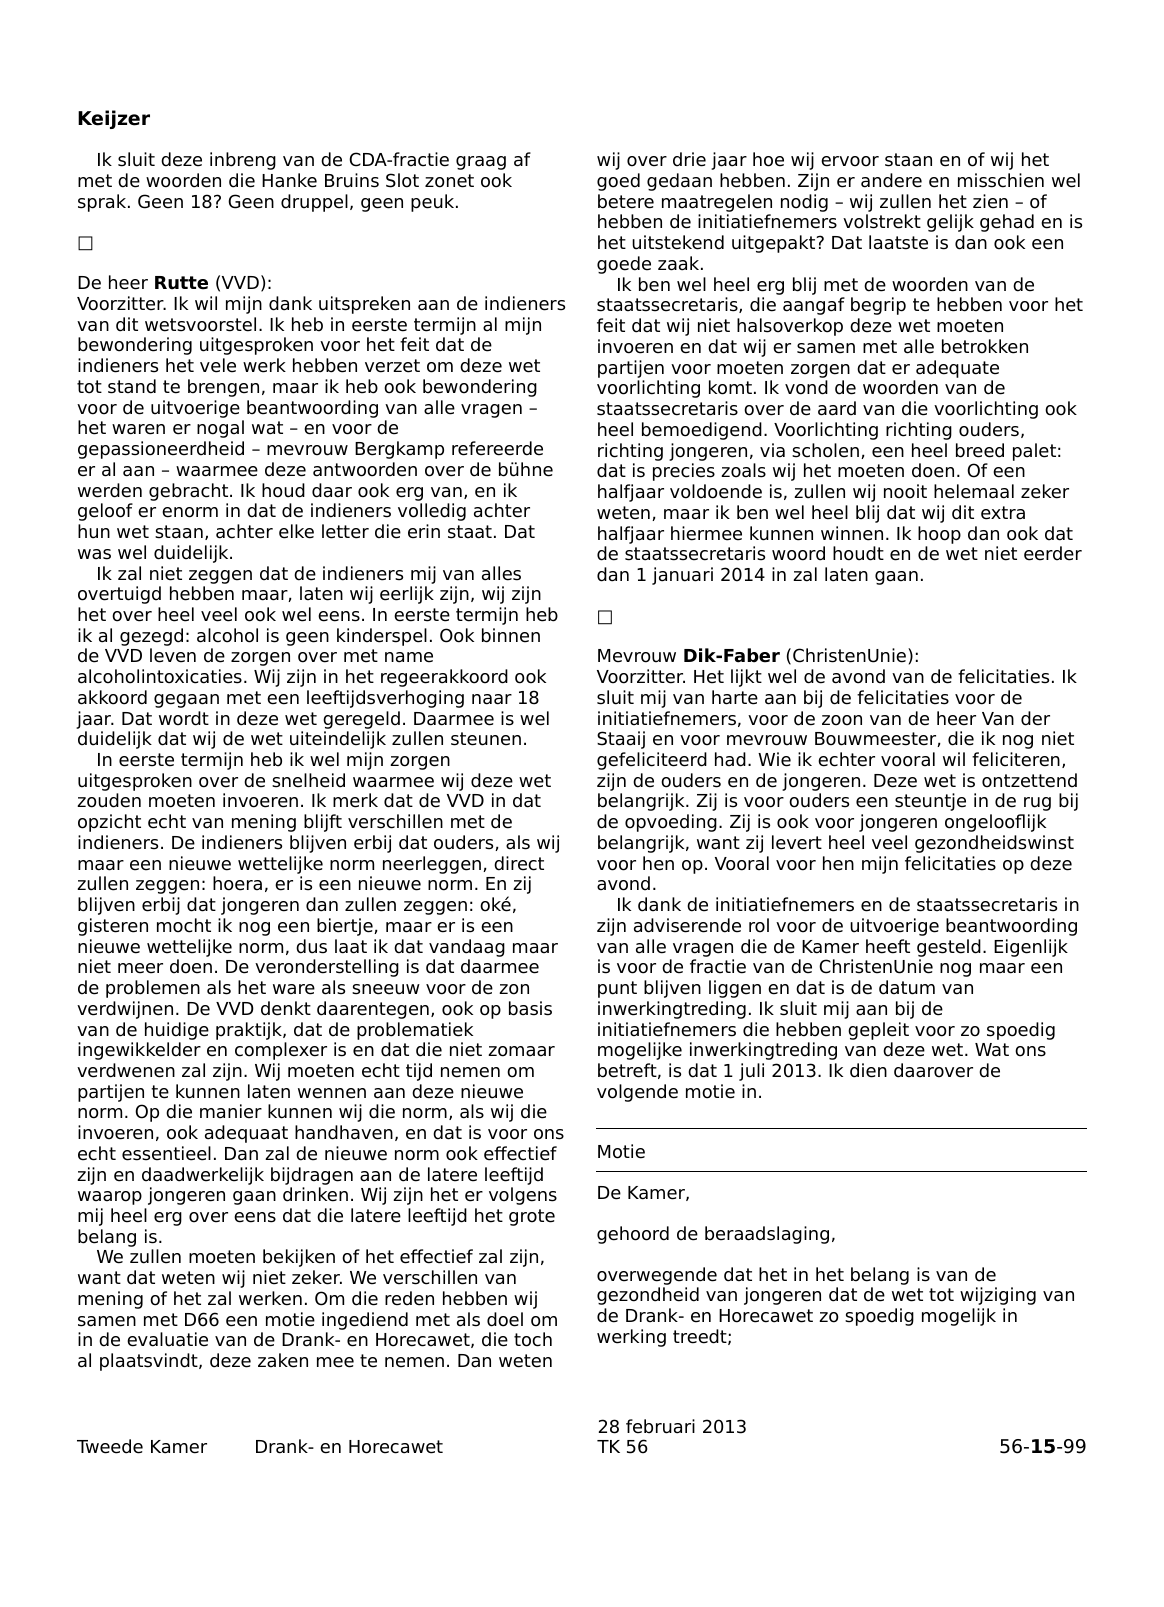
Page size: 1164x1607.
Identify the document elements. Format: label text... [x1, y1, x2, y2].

text Ik dank de initiatiefnemers en de staatssecretaris in zijn adviserende rol voor de uitvoerige beantwoording van alle vragen die de Kamer heeft gesteld. Eigenlijk is voor de fractie van de ChristenUnie nog maar een punt blijven liggen en dat is de datum van inwerkingtreding. Ik sluit mij aan bij de initiatiefnemers die hebben gepleit voor zo spoedig mogelijke inwerkingtreding van deze wet. Wat ons betreft, is dat 1 juli 2013. Ik dien daarover de volgende motie in. [596, 895, 1087, 1102]
text Voorzitter. Het lijkt wel de avond van de felicitaties. Ik sluit mij van harte aan bij de felicitaties voor de initiatiefnemers, voor de zoon van de heer Van der Staaij en voor mevrouw Bouwmeester, die ik nog niet gefeliciteerd had. Wie ik echter vooral wil feliciteren, zijn de ouders en de jongeren. Deze wet is ontzettend belangrijk. Zij is voor ouders een steuntje in de rug bij de opvoeding. Zij is ook voor jongeren ongelooflijk belangrijk, want zij levert heel veel gezondheidswinst voor hen op. Vooral voor hen mijn felicitaties op deze avond. [596, 667, 1087, 895]
text Ik zal niet zeggen dat de indieners mij van alles overtuigd hebben maar, laten wij eerlijk zijn, wij zijn het over heel veel ook wel eens. In eerste termijn heb ik al gezegd: alcohol is geen kinderspel. Ook binnen de VVD leven de zorgen over met name alcoholintoxicaties. Wij zijn in het regeerakkoord ook akkoord gegaan met een leeftijdsverhoging naar 18 jaar. Dat wordt in deze wet geregeld. Daarmee is wel duidelijk dat wij de wet uiteindelijk zullen steunen. [77, 563, 567, 750]
text gehoord de beraadslaging, [596, 1224, 1087, 1244]
text □ [596, 606, 1087, 626]
text Ik sluit deze inbreng van de CDA-fractie graag af met de woorden die Hanke Bruins Slot zonet ook sprak. Geen 18? Geen druppel, geen peuk. [77, 150, 567, 212]
text De heer Rutte (VVD): [77, 273, 567, 294]
text overwegende dat het in het belang is van de gezondheid van jongeren dat de wet tot wijziging van de Drank- en Horecawet zo spoedig mogelijk in werking treedt; [596, 1264, 1087, 1347]
text Ik ben wel heel erg blij met de woorden van de staatssecretaris, die aangaf begrip te hebben voor het feit dat wij niet halsoverkop deze wet moeten invoeren en dat wij er samen met alle betrokken partijen voor moeten zorgen dat er adequate voorlichting komt. Ik vond de woorden van de staatssecretaris over de aard van die voorlichting ook heel bemoedigend. Voorlichting richting ouders, richting jongeren, via scholen, een heel breed palet: dat is precies zoals wij het moeten doen. Of een halfjaar voldoende is, zullen wij nooit helemaal zeker weten, maar ik ben wel heel blij dat wij dit extra halfjaar hiermee kunnen winnen. Ik hoop dan ook dat de staatssecretaris woord houdt en de wet niet eerder dan 1 januari 2014 in zal laten gaan. [596, 274, 1087, 586]
text Mevrouw Dik-Faber (ChristenUnie): [596, 646, 1087, 667]
text Motie [596, 1142, 1087, 1163]
text In eerste termijn heb ik wel mijn zorgen uitgesproken over de snelheid waarmee wij deze wet zouden moeten invoeren. Ik merk dat de VVD in dat opzicht echt van mening blijft verschillen met de indieners. De indieners blijven erbij dat ouders, als wij maar een nieuwe wettelijke norm neerleggen, direct zullen zeggen: hoera, er is een nieuwe norm. En zij blijven erbij dat jongeren dan zullen zeggen: oké, gisteren mocht ik nog een biertje, maar er is een nieuwe wettelijke norm, dus laat ik dat vandaag maar niet meer doen. De veronderstelling is dat daarmee de problemen als het ware als sneeuw voor de zon verdwijnen. De VVD denkt daarentegen, ook op basis van de huidige praktijk, dat de problematiek ingewikkelder en complexer is en dat die niet zomaar verdwenen zal zijn. Wij moeten echt tijd nemen om partijen te kunnen laten wennen aan deze nieuwe norm. Op die manier kunnen wij die norm, als wij die invoeren, ook adequaat handhaven, en dat is voor ons echt essentieel. Dan zal de nieuwe norm ook effectief zijn en daadwerkelijk bijdragen aan de latere leeftijd waarop jongeren gaan drinken. Wij zijn het er volgens mij heel erg over eens dat die latere leeftijd het grote belang is. [77, 750, 567, 1247]
text Voorzitter. Ik wil mijn dank uitspreken aan de indieners van dit wetsvoorstel. Ik heb in eerste termijn al mijn bewondering uitgesproken voor het feit dat de indieners het vele werk hebben verzet om deze wet tot stand te brengen, maar ik heb ook bewondering voor de uitvoerige beantwoording van alle vragen – het waren er nogal wat – en voor de gepassioneerdheid – mevrouw Bergkamp refereerde er al aan – waarmee deze antwoorden over de bühne werden gebracht. Ik houd daar ook erg van, en ik geloof er enorm in dat de indieners volledig achter hun wet staan, achter elke letter die erin staat. Dat was wel duidelijk. [77, 294, 567, 563]
text □ [77, 232, 567, 253]
text wij over drie jaar hoe wij ervoor staan en of wij het goed gedaan hebben. Zijn er andere en misschien wel betere maatregelen nodig – wij zullen het zien – of hebben de initiatiefnemers volstrekt gelijk gehad en is het uitstekend uitgepakt? Dat laatste is dan ook een goede zaak. [596, 150, 1087, 274]
text De Kamer, [596, 1183, 1087, 1204]
text We zullen moeten bekijken of het effectief zal zijn, want dat weten wij niet zeker. We verschillen van mening of het zal werken. Om die reden hebben wij samen met D66 een motie ingediend met als doel om in de evaluatie van de Drank- en Horecawet, die toch al plaatsvindt, deze zaken mee te nemen. Dan weten [77, 1247, 567, 1372]
